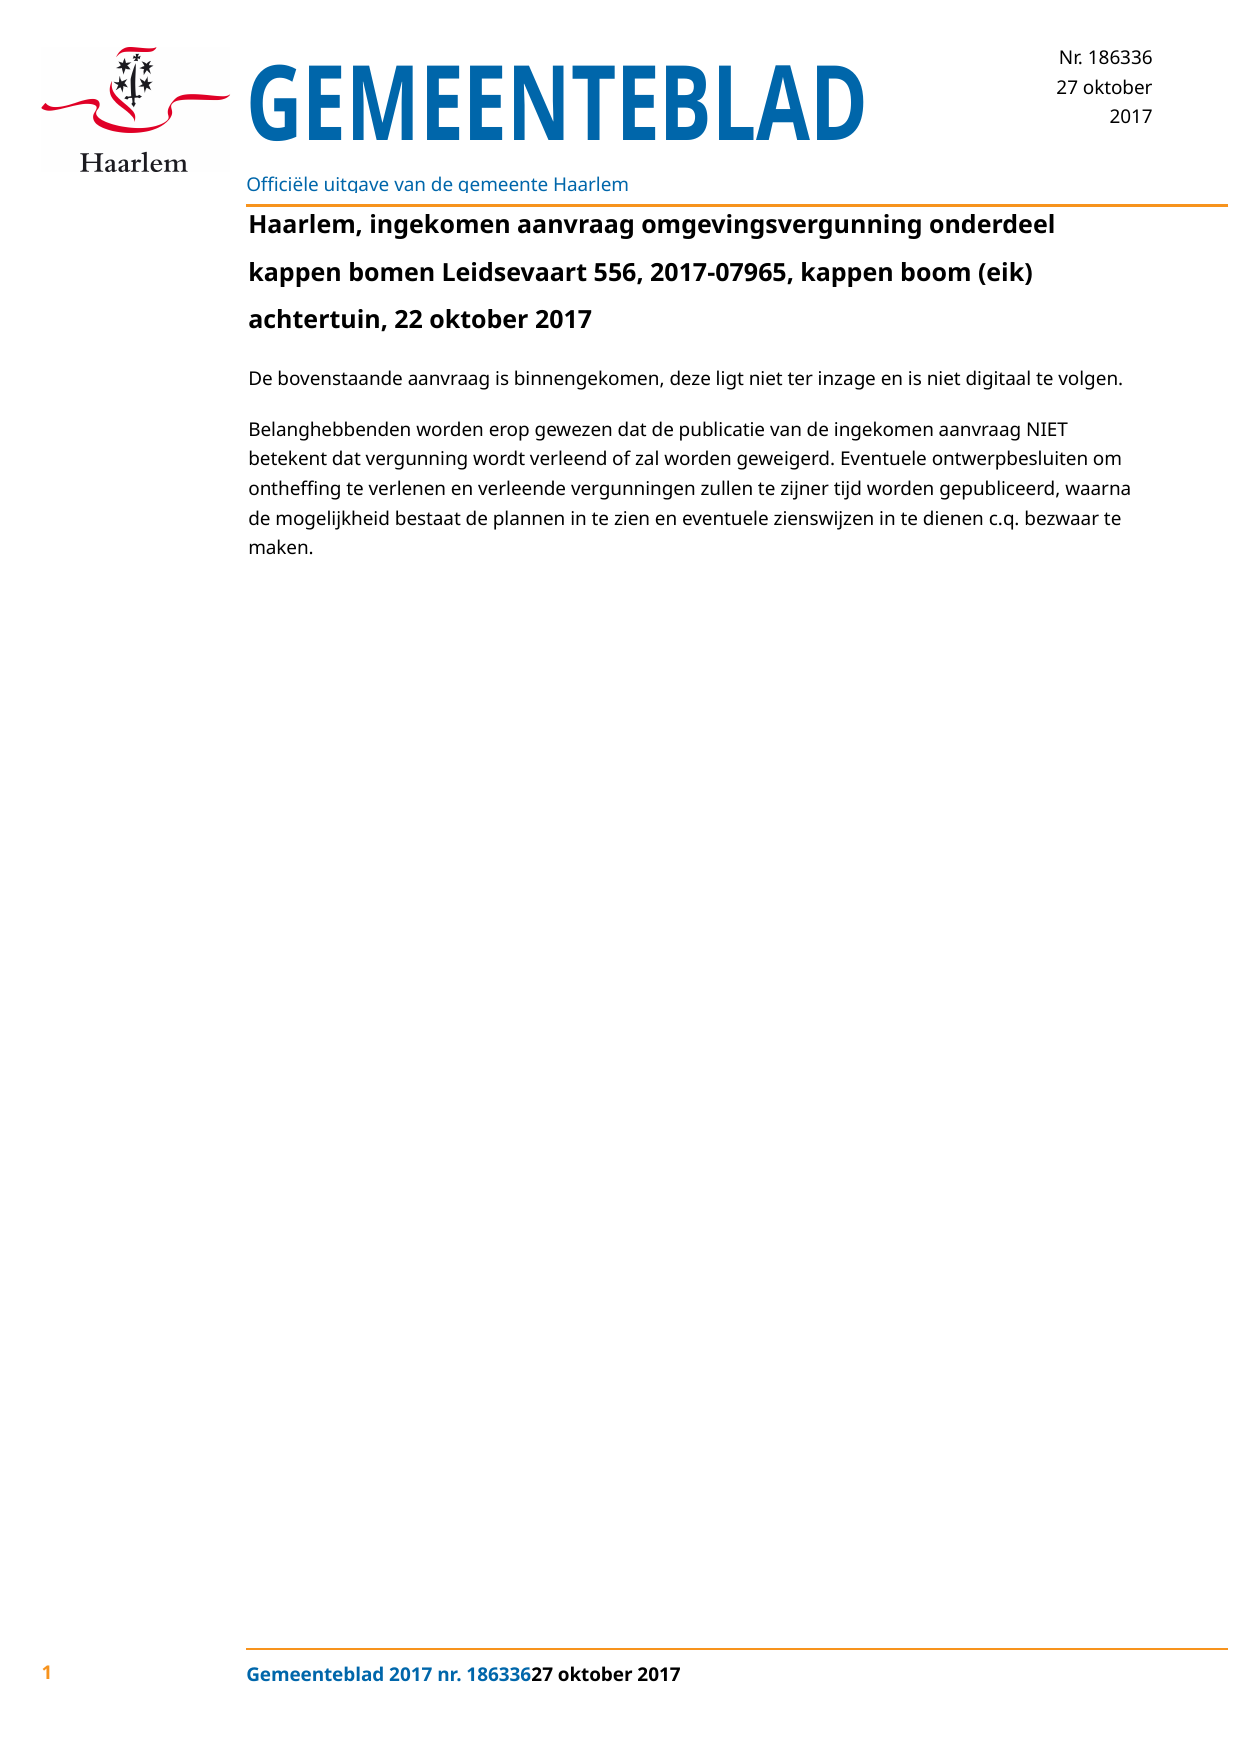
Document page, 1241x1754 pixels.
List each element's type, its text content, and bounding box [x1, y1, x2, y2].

text Belanghebbenden worden erop gewezen dat de publicatie van de ingekomen aanvraag NIET betekent dat vergunning wordt verleend of zal worden geweigerd. Eventuele ontwerpbesluiten om ontheffing te verlenen en verleende vergunningen zullen te zijner tijd worden gepubliceerd, waarna de mogelijkheid bestaat de plannen in te zien en eventuele zienswijzen in te dienen c.q. bezwaar te maken. [248, 416, 1152, 560]
text De bovenstaande aanvraag is binnengekomen, deze ligt niet ter inzage en is niet digitaal te volgen. [248, 366, 1152, 391]
picture [41, 47, 231, 172]
text Haarlem, ingekomen aanvraag omgevingsvergunning onderdeel kappen bomen Leidsevaart 556, 2017-07965, kappen boom (eik) achtertuin, 22 oktober 2017 [248, 207, 1152, 336]
